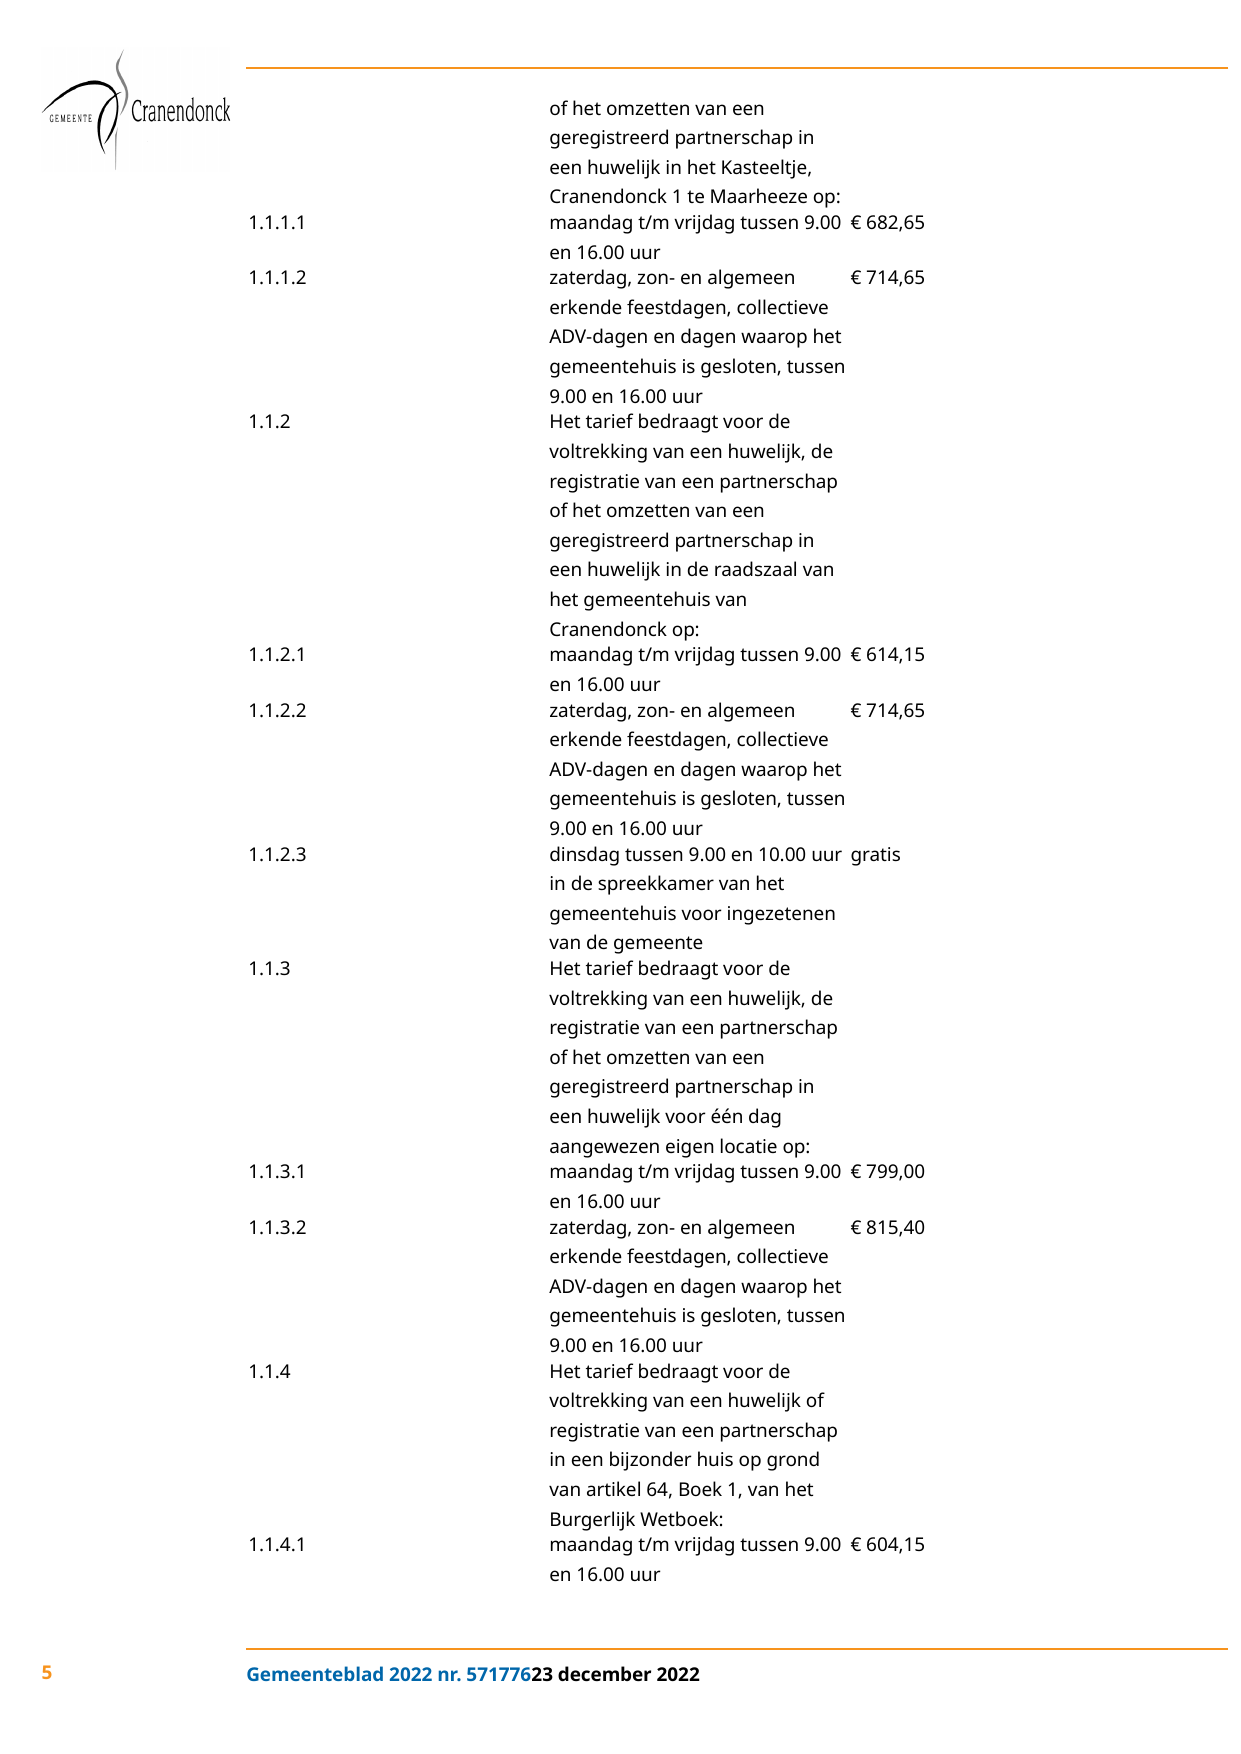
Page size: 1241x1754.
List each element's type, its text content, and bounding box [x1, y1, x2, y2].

table_cell maandag t/m vrijdag tussen 9.00 en 16.00 uur [549, 1159, 850, 1214]
table_cell 1.1.2.1 [248, 641, 549, 697]
table_cell [248, 95, 549, 209]
table_cell zaterdag, zon- en algemeen erkende feestdagen, collectieve ADV-dagen en dagen waarop het gemeentehuis is gesloten, tussen 9.00 en 16.00 uur [549, 1214, 850, 1358]
table_cell € 714,65 [850, 697, 1152, 841]
table_cell zaterdag, zon- en algemeen erkende feestdagen, collectieve ADV-dagen en dagen waarop het gemeentehuis is gesloten, tussen 9.00 en 16.00 uur [549, 697, 850, 841]
table_cell dinsdag tussen 9.00 en 10.00 uur in de spreekkamer van het gemeentehuis voor ingezetenen van de gemeente [549, 841, 850, 955]
table_cell 1.1.2 [248, 409, 549, 641]
table_cell [850, 409, 1152, 641]
table_cell € 614,15 [850, 641, 1152, 697]
table_cell 1.1.2.2 [248, 697, 549, 841]
table_cell 1.1.2.3 [248, 841, 549, 955]
table_cell € 682,65 [850, 209, 1152, 264]
table_cell Het tarief bedraagt voor de voltrekking van een huwelijk, de registratie van een partnerschap of het omzetten van een geregistreerd partnerschap in een huwelijk voor één dag aangewezen eigen locatie op: [549, 955, 850, 1158]
table_cell € 815,40 [850, 1214, 1152, 1358]
table_cell € 714,65 [850, 265, 1152, 409]
table_cell 1.1.3.1 [248, 1159, 549, 1214]
table_cell [850, 95, 1152, 209]
table_cell 1.1.3 [248, 955, 549, 1158]
table_cell maandag t/m vrijdag tussen 9.00 en 16.00 uur [549, 1532, 850, 1587]
picture [41, 47, 231, 172]
table_cell maandag t/m vrijdag tussen 9.00 en 16.00 uur [549, 209, 850, 264]
table_cell 1.1.1.2 [248, 265, 549, 409]
table_cell Het tarief bedraagt voor de voltrekking van een huwelijk, de registratie van een partnerschap of het omzetten van een geregistreerd partnerschap in een huwelijk in de raadszaal van het gemeentehuis van Cranendonck op: [549, 409, 850, 641]
table_cell of het omzetten van een geregistreerd partnerschap in een huwelijk in het Kasteeltje, Cranendonck 1 te Maarheeze op: [549, 95, 850, 209]
table_cell maandag t/m vrijdag tussen 9.00 en 16.00 uur [549, 641, 850, 697]
table_cell Het tarief bedraagt voor de voltrekking van een huwelijk of registratie van een partnerschap in een bijzonder huis op grond van artikel 64, Boek 1, van het Burgerlijk Wetboek: [549, 1358, 850, 1532]
table_cell [850, 1358, 1152, 1532]
table_cell gratis [850, 841, 1152, 955]
table_cell zaterdag, zon- en algemeen erkende feestdagen, collectieve ADV-dagen en dagen waarop het gemeentehuis is gesloten, tussen 9.00 en 16.00 uur [549, 265, 850, 409]
table_cell 1.1.3.2 [248, 1214, 549, 1358]
table_cell 1.1.4 [248, 1358, 549, 1532]
table_cell € 604,15 [850, 1532, 1152, 1587]
table_cell 1.1.1.1 [248, 209, 549, 264]
table_cell [850, 955, 1152, 1158]
table_cell 1.1.4.1 [248, 1532, 549, 1587]
table_cell € 799,00 [850, 1159, 1152, 1214]
